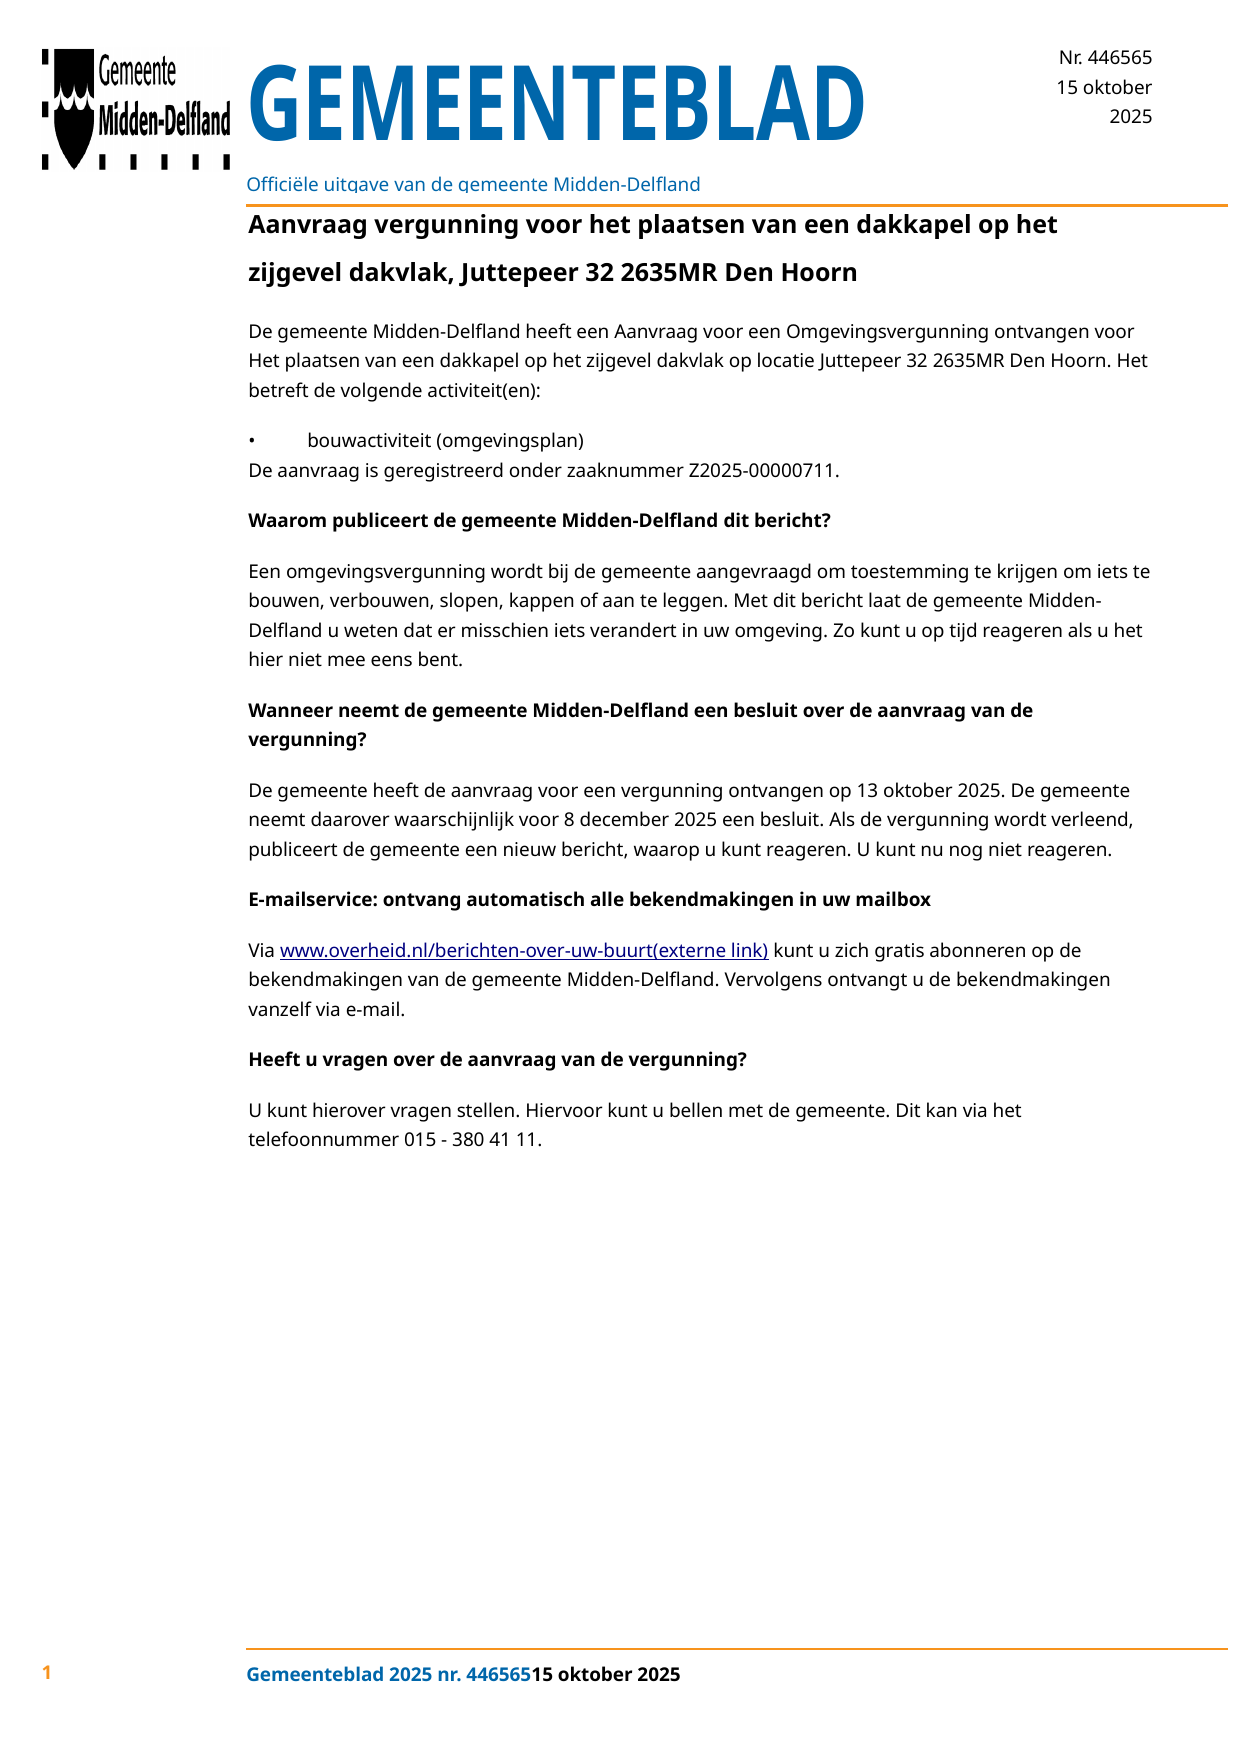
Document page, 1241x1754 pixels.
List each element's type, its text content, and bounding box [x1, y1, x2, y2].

text De gemeente Midden-Delfland heeft een Aanvraag voor een Omgevingsvergunning ontvangen voor Het plaatsen van een dakkapel op het zijgevel dakvlak op locatie Juttepeer 32 2635MR Den Hoorn. Het betreft de volgende activiteit(en): [248, 318, 1152, 403]
text De gemeente heeft de aanvraag voor een vergunning ontvangen op 13 oktober 2025. De gemeente neemt daarover waarschijnlijk voor 8 december 2025 een besluit. Als de vergunning wordt verleend, publiceert de gemeente een nieuw bericht, waarop u kunt reageren. U kunt nu nog niet reageren. [248, 777, 1152, 862]
text De aanvraag is geregistreerd onder zaaknummer Z2025-00000711. [248, 457, 1152, 483]
text Aanvraag vergunning voor het plaatsen van een dakkapel op het zijgevel dakvlak, Juttepeer 32 2635MR Den Hoorn [248, 207, 1152, 288]
text Waarom publiceert de gemeente Midden-Delfland dit bericht? [248, 507, 1152, 533]
text Een omgevingsvergunning wordt bij de gemeente aangevraagd om toestemming te krijgen om iets te bouwen, verbouwen, slopen, kappen of aan te leggen. Met dit bericht laat de gemeente Midden-Delfland u weten dat er misschien iets verandert in uw omgeving. Zo kunt u op tijd reageren als u het hier niet mee eens bent. [248, 558, 1152, 672]
text Wanneer neemt de gemeente Midden-Delfland een besluit over de aanvraag van de vergunning? [248, 697, 1152, 752]
text Via www.overheid.nl/berichten-over-uw-buurt(externe link) kunt u zich gratis abonneren op de bekendmakingen van de gemeente Midden-Delfland. Vervolgens ontvangt u de bekendmakingen vanzelf via e-mail. [248, 937, 1152, 1022]
text E-mailservice: ontvang automatisch alle bekendmakingen in uw mailbox [248, 887, 1152, 912]
text Heeft u vragen over de aanvraag van de vergunning? [248, 1047, 1152, 1072]
list bouwactiviteit (omgevingsplan) [248, 427, 1152, 453]
text U kunt hierover vragen stellen. Hiervoor kunt u bellen met de gemeente. Dit kan via het telefoonnummer 015 - 380 41 11. [248, 1097, 1152, 1152]
picture [41, 47, 231, 172]
